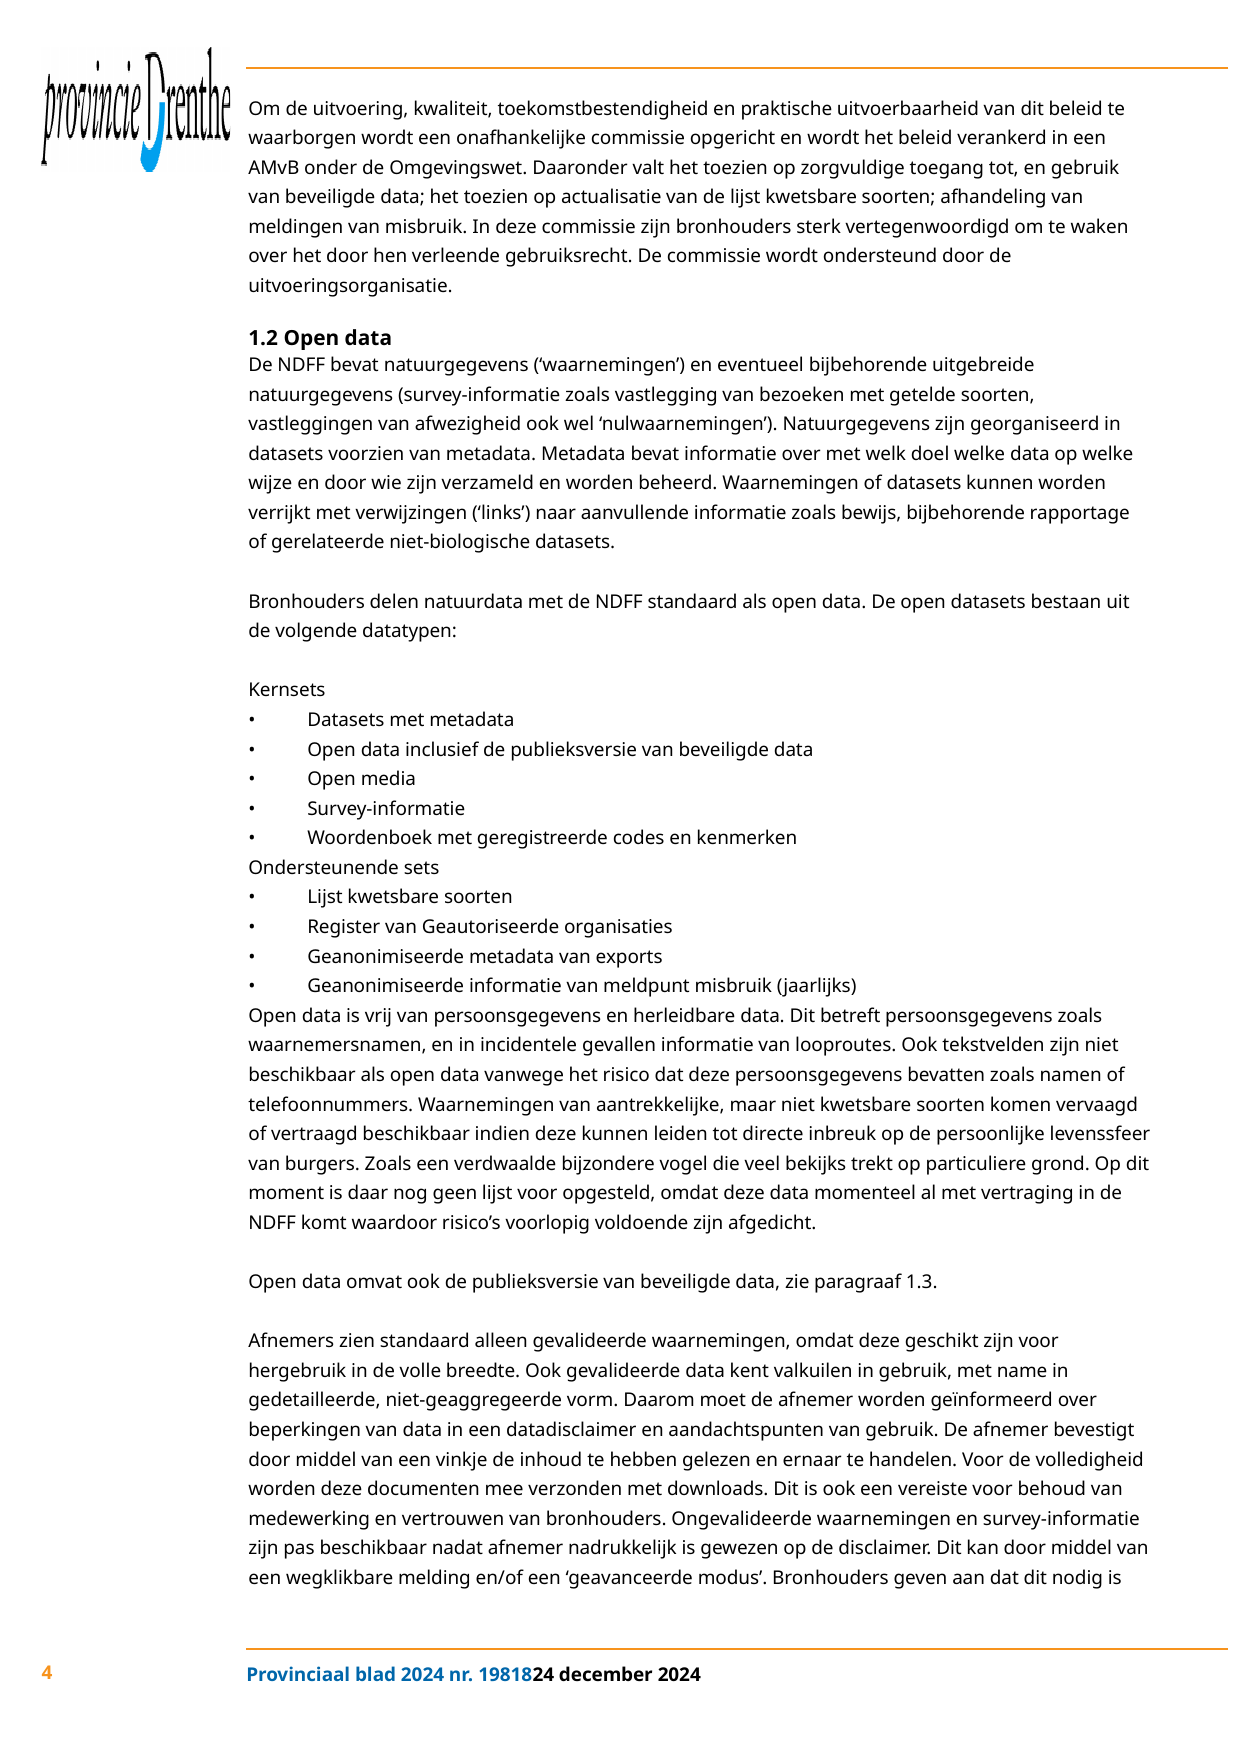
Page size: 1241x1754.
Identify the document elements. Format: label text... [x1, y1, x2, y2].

text 1.2 Open data [248, 323, 1152, 351]
text Open data omvat ook de publieksversie van beveiligde data, zie paragraaf 1.3. [248, 1268, 1152, 1294]
text Kernsets [248, 677, 1152, 702]
list Woordenboek met geregistreerde codes en kenmerken [248, 824, 1152, 850]
text Om de uitvoering, kwaliteit, toekomstbestendigheid en praktische uitvoerbaarheid van dit beleid te waarborgen wordt een onafhankelijke commissie opgericht en wordt het beleid verankerd in een AMvB onder de Omgevingswet. Daaronder valt het toezien op zorgvuldige toegang tot, en gebruik van beveiligde data; het toezien op actualisatie van de lijst kwetsbare soorten; afhandeling van meldingen van misbruik. In deze commissie zijn bronhouders sterk vertegenwoordigd om te waken over het door hen verleende gebruiksrecht. De commissie wordt ondersteund door de uitvoeringsorganisatie. [248, 95, 1152, 298]
list Open media [248, 765, 1152, 791]
text De NDFF bevat natuurgegevens (‘waarnemingen’) en eventueel bijbehorende uitgebreide natuurgegevens (survey-informatie zoals vastlegging van bezoeken met getelde soorten, vastleggingen van afwezigheid ook wel ‘nulwaarnemingen’). Natuurgegevens zijn georganiseerd in datasets voorzien van metadata. Metadata bevat informatie over met welk doel welke data op welke wijze en door wie zijn verzameld en worden beheerd. Waarnemingen of datasets kunnen worden verrijkt met verwijzingen (‘links’) naar aanvullende informatie zoals bewijs, bijbehorende rapportage of gerelateerde niet-biologische datasets. [248, 351, 1152, 554]
list Geanonimiseerde informatie van meldpunt misbruik (jaarlijks) [248, 972, 1152, 998]
text Open data is vrij van persoonsgegevens en herleidbare data. Dit betreft persoonsgegevens zoals waarnemersnamen, en in incidentele gevallen informatie van looproutes. Ook tekstvelden zijn niet beschikbaar als open data vanwege het risico dat deze persoonsgegevens bevatten zoals namen of telefoonnummers. Waarnemingen van aantrekkelijke, maar niet kwetsbare soorten komen vervaagd of vertraagd beschikbaar indien deze kunnen leiden tot directe inbreuk op de persoonlijke levenssfeer van burgers. Zoals een verdwaalde bijzondere vogel die veel bekijks trekt op particuliere grond. Op dit moment is daar nog geen lijst voor opgesteld, omdat deze data momenteel al met vertraging in de NDFF komt waardoor risico’s voorlopig voldoende zijn afgedicht. [248, 1002, 1152, 1235]
list Register van Geautoriseerde organisaties [248, 913, 1152, 939]
text Afnemers zien standaard alleen gevalideerde waarnemingen, omdat deze geschikt zijn voor hergebruik in de volle breedte. Ook gevalideerde data kent valkuilen in gebruik, met name in gedetailleerde, niet-geaggregeerde vorm. Daarom moet de afnemer worden geïnformeerd over beperkingen van data in een datadisclaimer en aandachtspunten van gebruik. De afnemer bevestigt door middel van een vinkje de inhoud te hebben gelezen en ernaar te handelen. Voor de volledigheid worden deze documenten mee verzonden met downloads. Dit is ook een vereiste voor behoud van medewerking en vertrouwen van bronhouders. Ongevalideerde waarnemingen en survey-informatie zijn pas beschikbaar nadat afnemer nadrukkelijk is gewezen op de disclaimer. Dit kan door middel van een wegklikbare melding en/of een ‘geavanceerde modus’. Bronhouders geven aan dat dit nodig is [248, 1327, 1152, 1590]
list Lijst kwetsbare soorten [248, 884, 1152, 909]
picture [41, 47, 231, 172]
list Open data inclusief de publieksversie van beveiligde data [248, 736, 1152, 761]
text Bronhouders delen natuurdata met de NDFF standaard als open data. De open datasets bestaan uit de volgende datatypen: [248, 588, 1152, 643]
list Geanonimiseerde metadata van exports [248, 943, 1152, 968]
text Ondersteunende sets [248, 854, 1152, 880]
list Survey-informatie [248, 795, 1152, 821]
list Datasets met metadata [248, 706, 1152, 732]
